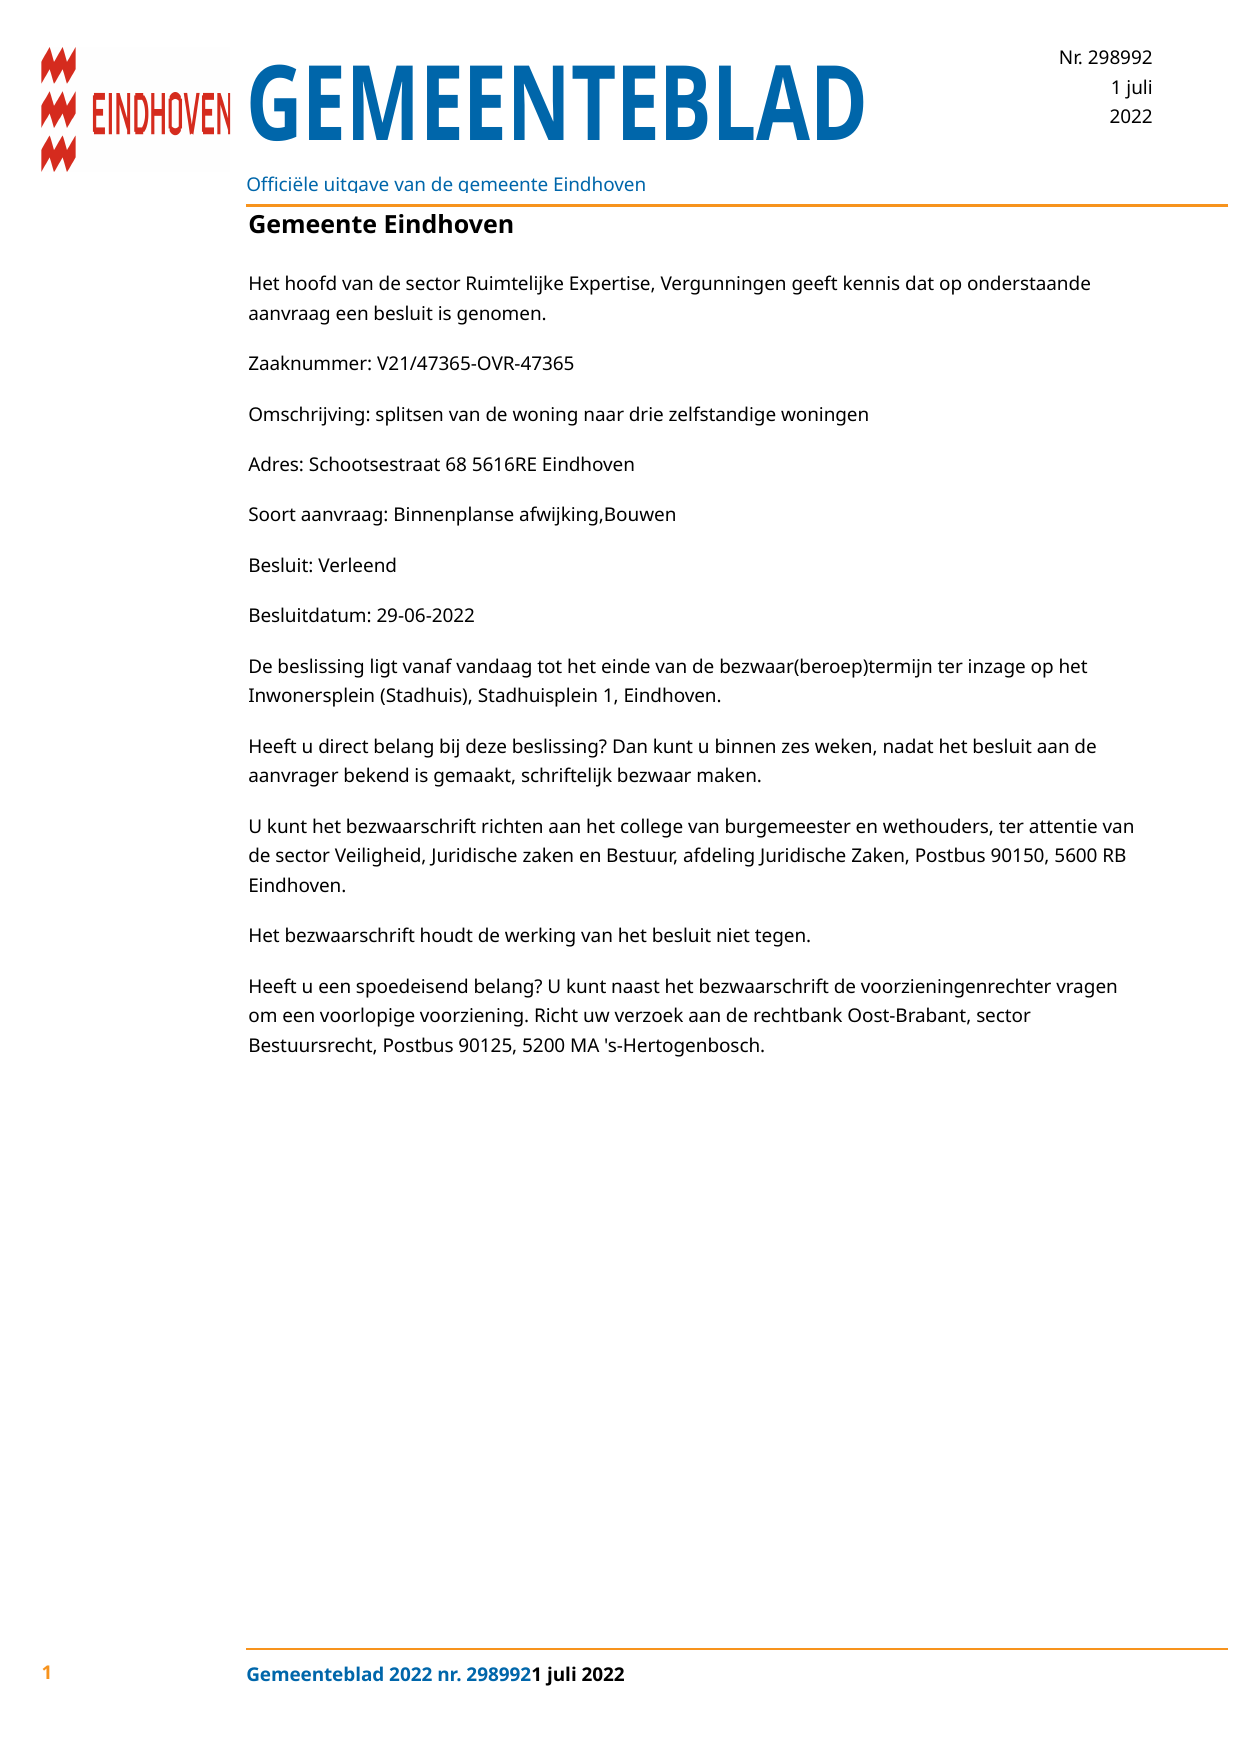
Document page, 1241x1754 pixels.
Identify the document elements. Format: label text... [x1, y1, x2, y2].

text Het hoofd van de sector Ruimtelijke Expertise, Vergunningen geeft kennis dat op onderstaande aanvraag een besluit is genomen. [248, 270, 1152, 326]
text Heeft u direct belang bij deze beslissing? Dan kunt u binnen zes weken, nadat het besluit aan de aanvrager bekend is gemaakt, schriftelijk bezwaar maken. [248, 733, 1152, 788]
text Besluitdatum: 29-06-2022 [248, 602, 1152, 628]
text Heeft u een spoedeisend belang? U kunt naast het bezwaarschrift de voorzieningenrechter vragen om een voorlopige voorziening. Richt uw verzoek aan de rechtbank Oost-Brabant, sector Bestuursrecht, Postbus 90125, 5200 MA 's-Hertogenbosch. [248, 973, 1152, 1058]
text Besluit: Verleend [248, 552, 1152, 578]
text Adres: Schootsestraat 68 5616RE Eindhoven [248, 451, 1152, 477]
picture [41, 47, 231, 172]
text Soort aanvraag: Binnenplanse afwijking,Bouwen [248, 502, 1152, 527]
text De beslissing ligt vanaf vandaag tot het einde van de bezwaar(beroep)termijn ter inzage op het Inwonersplein (Stadhuis), Stadhuisplein 1, Eindhoven. [248, 653, 1152, 708]
text Omschrijving: splitsen van de woning naar drie zelfstandige woningen [248, 401, 1152, 426]
text U kunt het bezwaarschrift richten aan het college van burgemeester en wethouders, ter attentie van de sector Veiligheid, Juridische zaken en Bestuur, afdeling Juridische Zaken, Postbus 90150, 5600 RB Eindhoven. [248, 813, 1152, 898]
text Het bezwaarschrift houdt de werking van het besluit niet tegen. [248, 922, 1152, 948]
text Zaaknummer: V21/47365-OVR-47365 [248, 350, 1152, 376]
text Gemeente Eindhoven [248, 207, 1152, 241]
